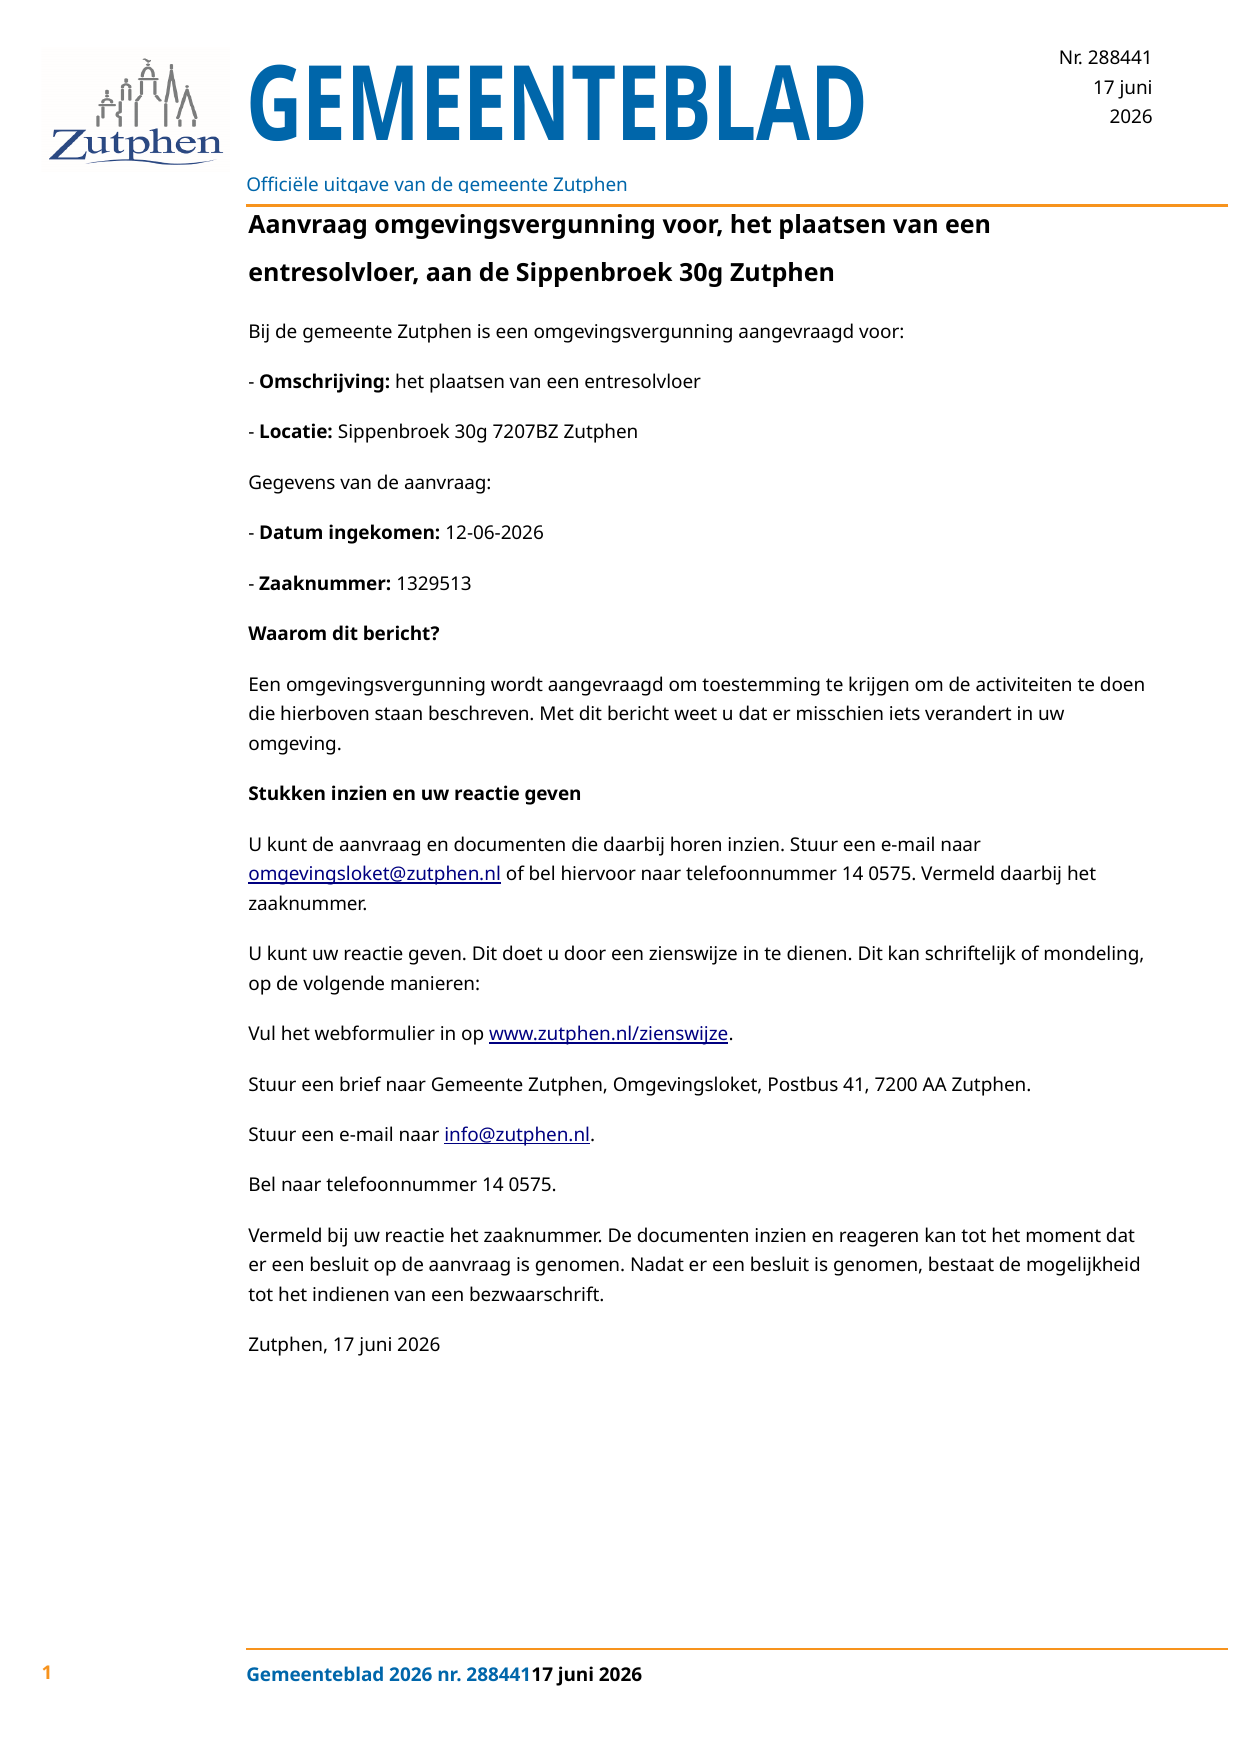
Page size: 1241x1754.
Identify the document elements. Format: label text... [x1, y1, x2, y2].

text Aanvraag omgevingsvergunning voor, het plaatsen van een entresolvloer, aan de Sippenbroek 30g Zutphen [248, 207, 1152, 288]
text Vermeld bij uw reactie het zaaknummer. De documenten inzien en reageren kan tot het moment dat er een besluit op de aanvraag is genomen. Nadat er een besluit is genomen, bestaat de mogelijkheid tot het indienen van een bezwaarschrift. [248, 1222, 1152, 1307]
text Een omgevingsvergunning wordt aangevraagd om toestemming te krijgen om de activiteiten te doen die hierboven staan beschreven. Met dit bericht weet u dat er misschien iets verandert in uw omgeving. [248, 671, 1152, 756]
text - Datum ingekomen: 12-06-2026 [248, 519, 1152, 545]
text Bel naar telefoonnummer 14 0575. [248, 1172, 1152, 1197]
picture [41, 47, 231, 172]
text U kunt de aanvraag en documenten die daarbij horen inzien. Stuur een e-mail naar omgevingsloket@zutphen.nl of bel hiervoor naar telefoonnummer 14 0575. Vermeld daarbij het zaaknummer. [248, 831, 1152, 916]
text U kunt uw reactie geven. Dit doet u door een zienswijze in te dienen. Dit kan schriftelijk of mondeling, op de volgende manieren: [248, 940, 1152, 996]
text - Omschrijving: het plaatsen van een entresolvloer [248, 368, 1152, 394]
text - Locatie: Sippenbroek 30g 7207BZ Zutphen [248, 419, 1152, 444]
text Zutphen, 17 juni 2026 [248, 1332, 1152, 1357]
text Stuur een e-mail naar info@zutphen.nl. [248, 1121, 1152, 1147]
text Stuur een brief naar Gemeente Zutphen, Omgevingsloket, Postbus 41, 7200 AA Zutphen. [248, 1071, 1152, 1097]
text Vul het webformulier in op www.zutphen.nl/zienswijze. [248, 1020, 1152, 1046]
text Waarom dit bericht? [248, 620, 1152, 646]
text - Zaaknummer: 1329513 [248, 570, 1152, 596]
text Bij de gemeente Zutphen is een omgevingsvergunning aangevraagd voor: [248, 318, 1152, 344]
text Gegevens van de aanvraag: [248, 469, 1152, 495]
text Stukken inzien en uw reactie geven [248, 780, 1152, 806]
